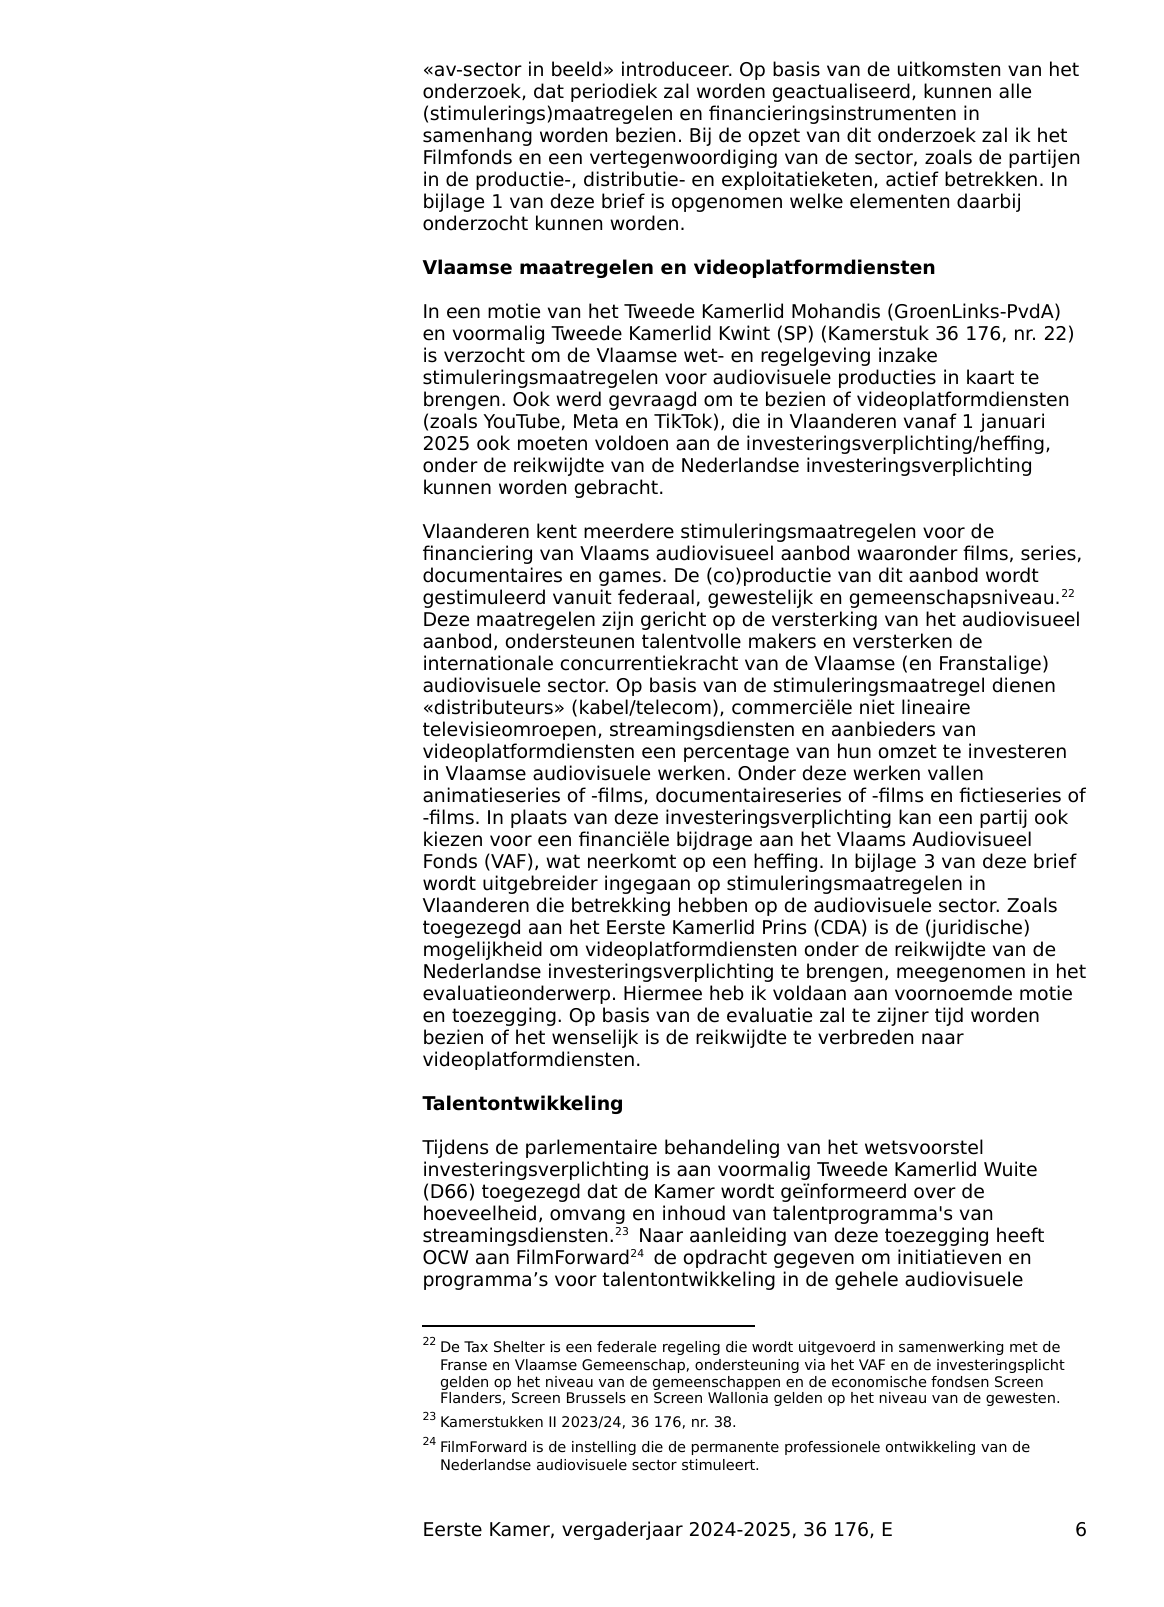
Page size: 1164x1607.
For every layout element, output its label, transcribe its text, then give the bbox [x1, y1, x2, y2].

subtitle Vlaamse maatregelen en videoplatformdiensten [422, 257, 1087, 279]
text Vlaanderen kent meerdere stimuleringsmaatregelen voor de financiering van Vlaams audiovisueel aanbod waaronder films, series, documentaires en games. De (co)productie van dit aanbod wordt gestimuleerd vanuit federaal, gewestelijk en gemeenschapsniveau. Deze maatregelen zijn gericht op de versterking van het audiovisueel aanbod, ondersteunen talentvolle makers en versterken de internationale concurrentiekracht van de Vlaamse (en Franstalige) audiovisuele sector. Op basis van de stimuleringsmaatregel dienen «distributeurs» (kabel/telecom), commerciële niet lineaire televisieomroepen, streamingsdiensten en aanbieders van videoplatformdiensten een percentage van hun omzet te investeren in Vlaamse audiovisuele werken. Onder deze werken vallen animatieseries of -films, documentaireseries of -films en fictieseries of -films. In plaats van deze investeringsverplichting kan een partij ook kiezen voor een financiële bijdrage aan het Vlaams Audiovisueel Fonds (VAF), wat neerkomt op een heffing. In bijlage 3 van deze brief wordt uitgebreider ingegaan op stimuleringsmaatregelen in Vlaanderen die betrekking hebben op de audiovisuele sector. Zoals toegezegd aan het Eerste Kamerlid Prins (CDA) is de (juridische) mogelijkheid om videoplatformdiensten onder de reikwijdte van de Nederlandse investeringsverplichting te brengen, meegenomen in het evaluatieonderwerp. Hiermee heb ik voldaan aan voornoemde motie en toezegging. Op basis van de evaluatie zal te zijner tijd worden bezien of het wenselijk is de reikwijdte te verbreden naar videoplatformdiensten. [422, 521, 1087, 1071]
text De Tax Shelter is een federale regeling die wordt uitgevoerd in samenwerking met de Franse en Vlaamse Gemeenschap, ondersteuning via het VAF en de investeringsplicht gelden op het niveau van de gemeenschappen en de economische fondsen Screen Flanders, Screen Brussels en Screen Wallonia gelden op het niveau van de gewesten. [422, 1335, 1087, 1407]
text In een motie van het Tweede Kamerlid Mohandis (GroenLinks-PvdA) en voormalig Tweede Kamerlid Kwint (SP) (Kamerstuk 36 176, nr. 22) is verzocht om de Vlaamse wet- en regelgeving inzake stimuleringsmaatregelen voor audiovisuele producties in kaart te brengen. Ook werd gevraagd om te bezien of videoplatformdiensten (zoals YouTube, Meta en TikTok), die in Vlaanderen vanaf 1 januari 2025 ook moeten voldoen aan de investeringsverplichting/heffing, onder de reikwijdte van de Nederlandse investeringsverplichting kunnen worden gebracht. [422, 301, 1087, 499]
text Tijdens de parlementaire behandeling van het wetsvoorstel investeringsverplichting is aan voormalig Tweede Kamerlid Wuite (D66) toegezegd dat de Kamer wordt geïnformeerd over de hoeveelheid, omvang en inhoud van talentprogramma's van streamingsdiensten. Naar aanleiding van deze toezegging heeft OCW aan FilmForward de opdracht gegeven om initiatieven en programma’s voor talentontwikkeling in de gehele audiovisuele [422, 1137, 1087, 1291]
text FilmForward is de instelling die de permanente professionele ontwikkeling van de Nederlandse audiovisuele sector stimuleert. [422, 1435, 1087, 1474]
text Kamerstukken II 2023/24, 36 176, nr. 38. [422, 1410, 1087, 1432]
text «av-sector in beeld» introduceer. Op basis van de uitkomsten van het onderzoek, dat periodiek zal worden geactualiseerd, kunnen alle (stimulerings)maatregelen en financieringsinstrumenten in samenhang worden bezien. Bij de opzet van dit onderzoek zal ik het Filmfonds en een vertegenwoordiging van de sector, zoals de partijen in de productie-, distributie- en exploitatieketen, actief betrekken. In bijlage 1 van deze brief is opgenomen welke elementen daarbij onderzocht kunnen worden. [422, 59, 1087, 235]
subtitle Talentontwikkeling [422, 1093, 1087, 1115]
